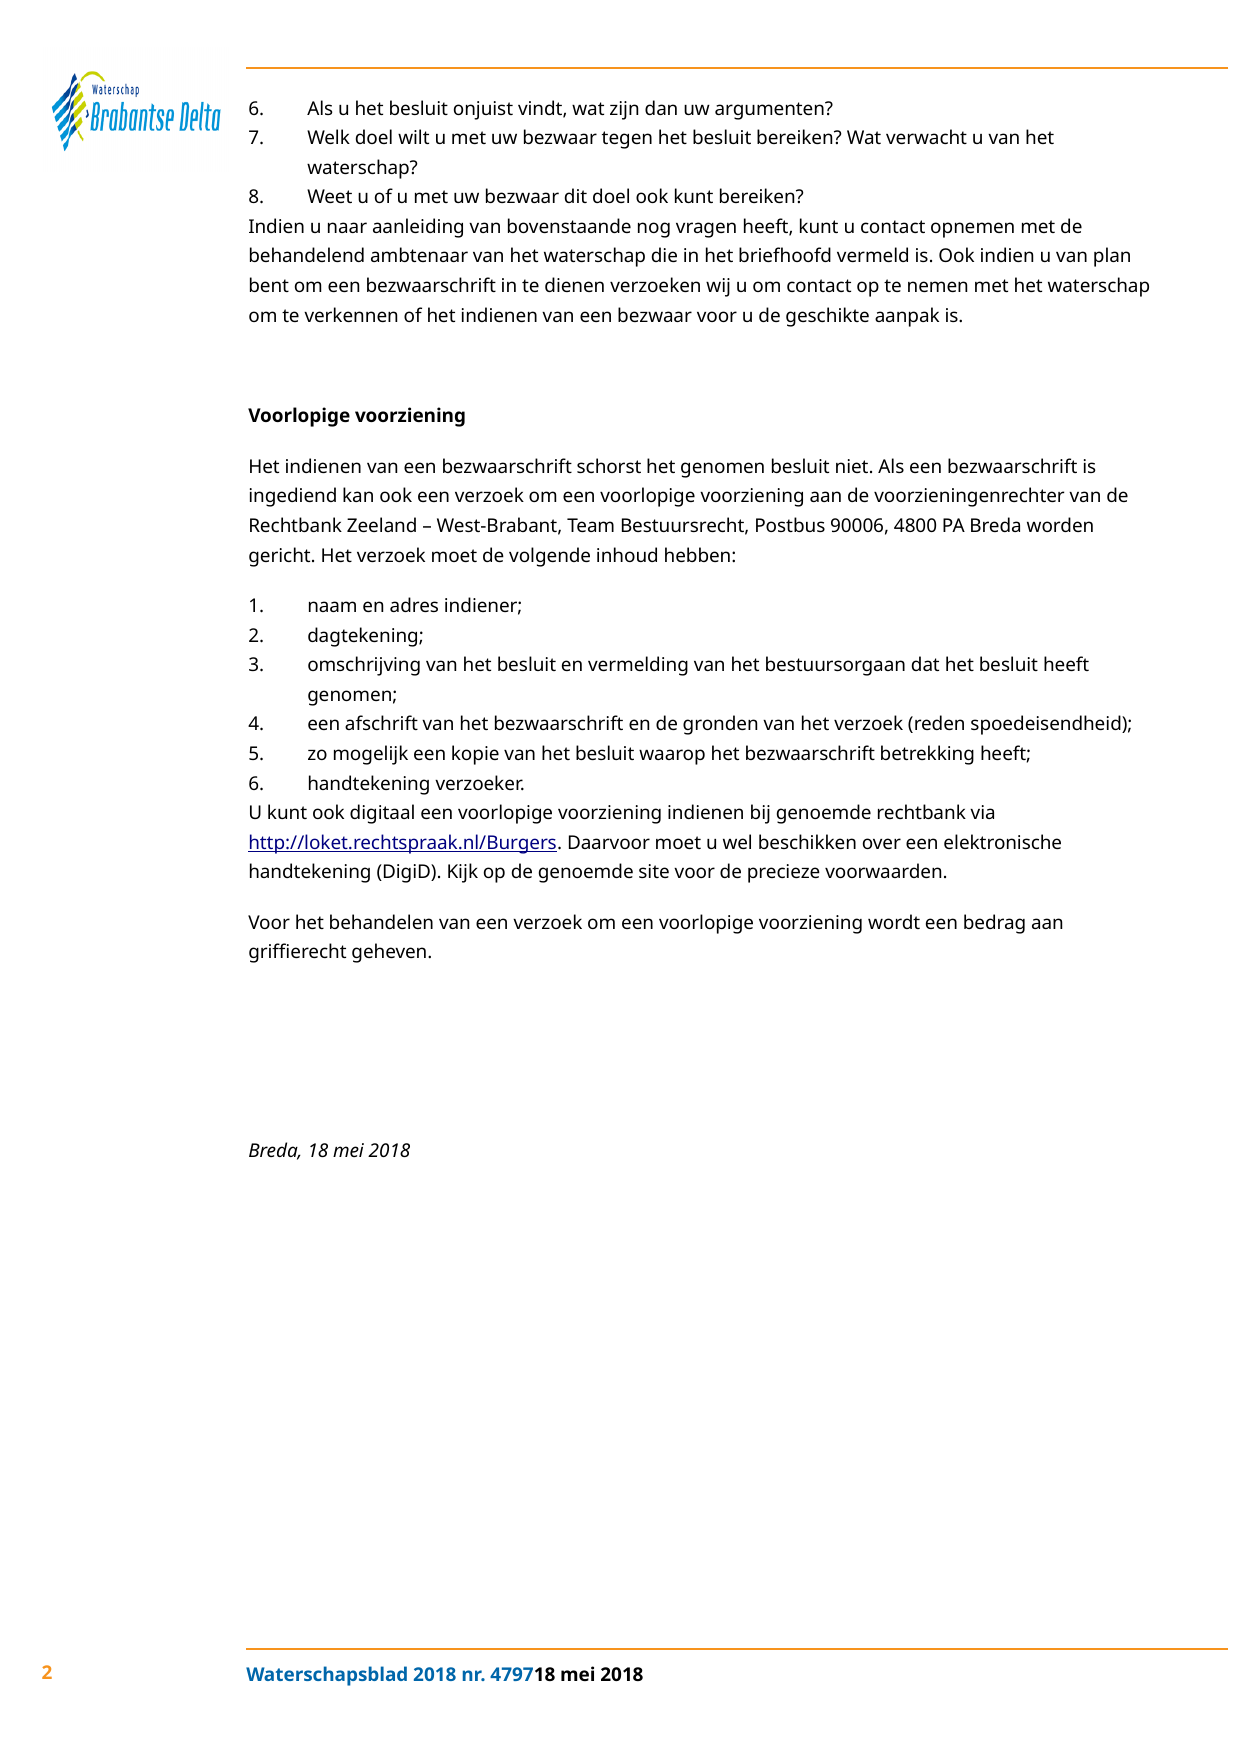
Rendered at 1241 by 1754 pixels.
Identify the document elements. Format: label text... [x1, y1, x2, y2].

text U kunt ook digitaal een voorlopige voorziening indienen bij genoemde rechtbank via http://loket.rechtspraak.nl/Burgers. Daarvoor moet u wel beschikken over een elektronische handtekening (DigiD). Kijk op de genoemde site voor de precieze voorwaarden. [248, 799, 1152, 884]
list een afschrift van het bezwaarschrift en de gronden van het verzoek (reden spoedeisendheid); [248, 711, 1152, 736]
list Weet u of u met uw bezwaar dit doel ook kunt bereiken? [248, 183, 1152, 209]
list naam en adres indiener; [248, 592, 1152, 618]
text Indien u naar aanleiding van bovenstaande nog vragen heeft, kunt u contact opnemen met de behandelend ambtenaar van het waterschap die in het briefhoofd vermeld is. Ook indien u van plan bent om een bezwaarschrift in te dienen verzoeken wij u om contact op te nemen met het waterschap om te verkennen of het indienen van een bezwaar voor u de geschikte aanpak is. [248, 213, 1152, 328]
list handtekening verzoeker. [248, 770, 1152, 796]
list Als u het besluit onjuist vindt, wat zijn dan uw argumenten? [248, 95, 1152, 121]
list omschrijving van het besluit en vermelding van het bestuursorgaan dat het besluit heeft genomen; [248, 651, 1152, 707]
text Het indienen van een bezwaarschrift schorst het genomen besluit niet. Als een bezwaarschrift is ingediend kan ook een verzoek om een voorlopige voorziening aan de voorzieningenrechter van de Rechtbank Zeeland – West-Brabant, Team Bestuursrecht, Postbus 90006, 4800 PA Breda worden gericht. Het verzoek moet de volgende inhoud hebben: [248, 453, 1152, 568]
text Voor het behandelen van een verzoek om een voorlopige voorziening wordt een bedrag aan griffierecht geheven. [248, 909, 1152, 964]
list zo mogelijk een kopie van het besluit waarop het bezwaarschrift betrekking heeft; [248, 740, 1152, 766]
text Voorlopige voorziening [248, 403, 1152, 428]
list dagtekening; [248, 622, 1152, 648]
picture [41, 47, 231, 172]
list Welk doel wilt u met uw bezwaar tegen het besluit bereiken? Wat verwacht u van het waterschap? [248, 124, 1152, 180]
text Breda, 18 mei 2018 [248, 1138, 1152, 1163]
